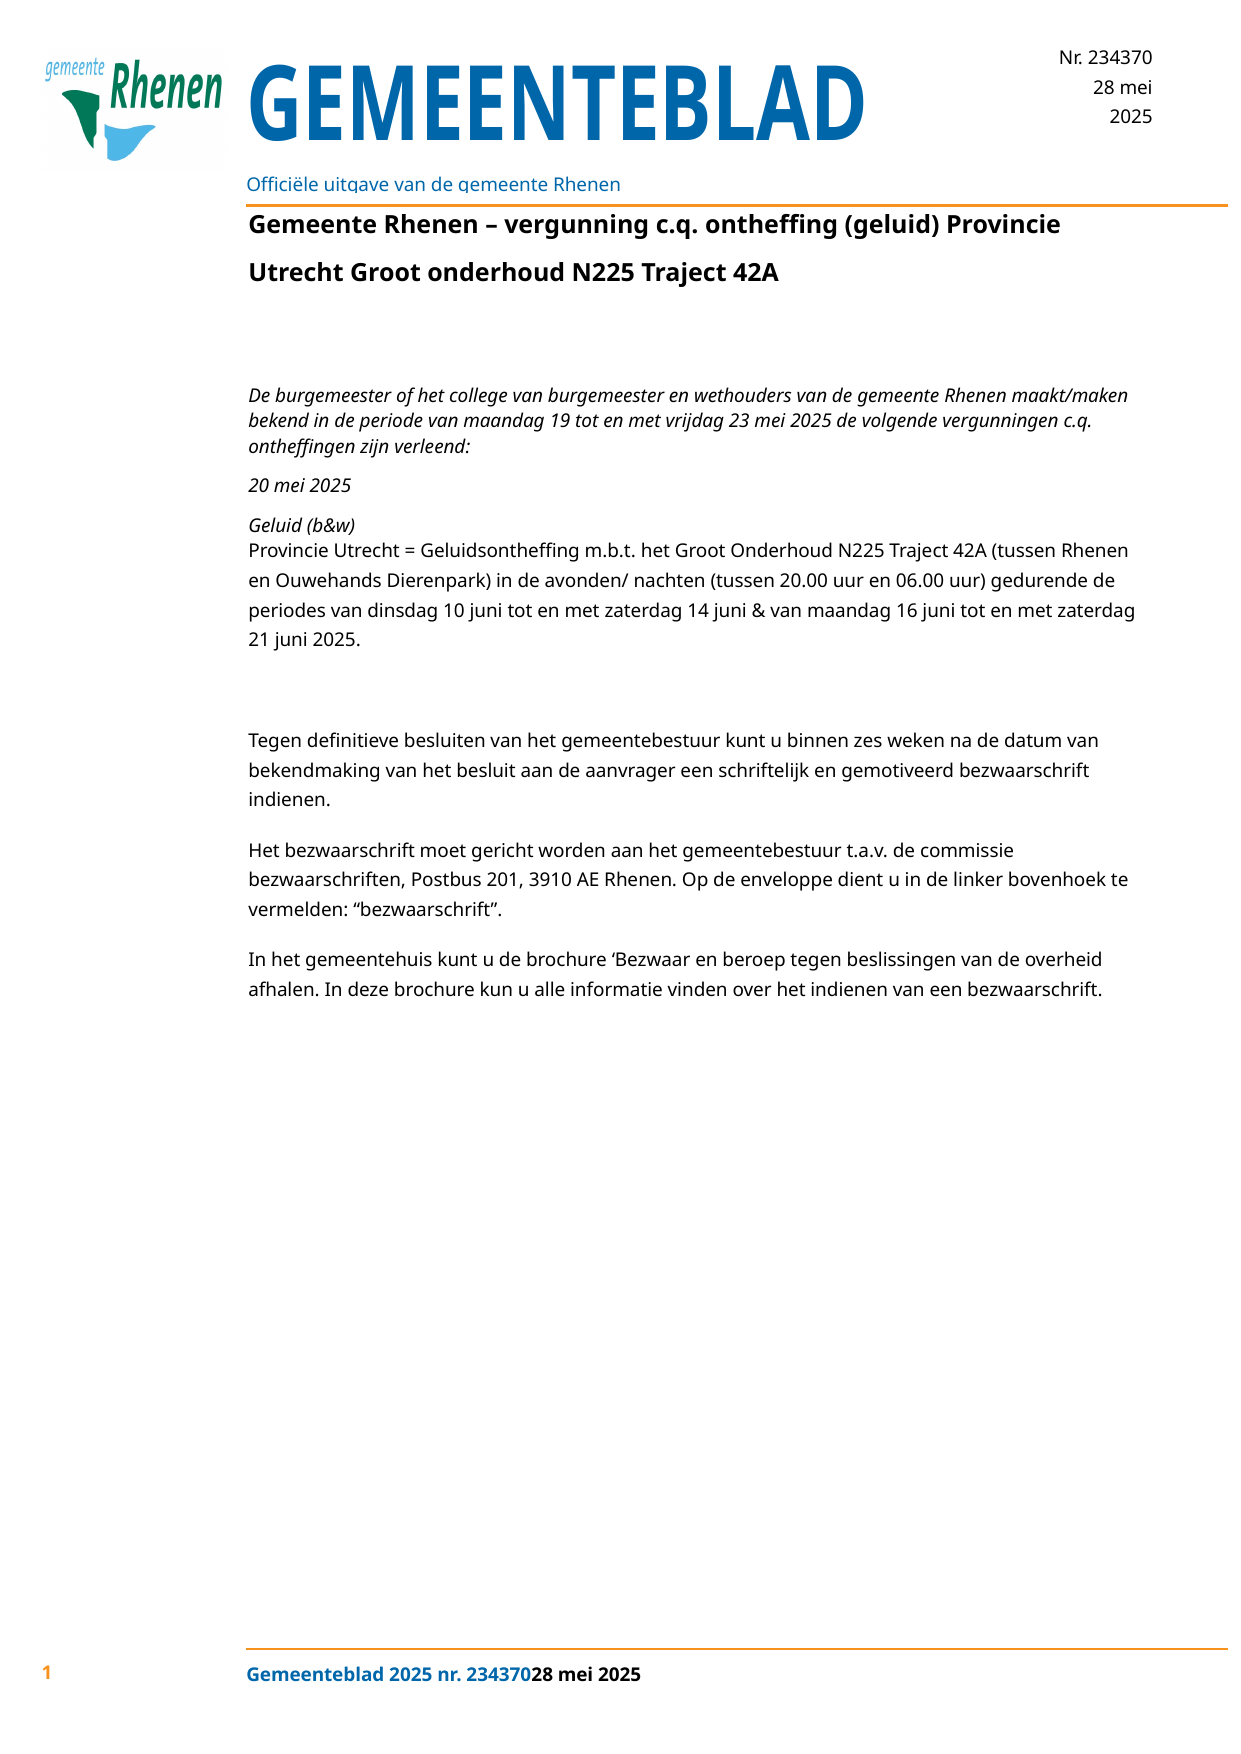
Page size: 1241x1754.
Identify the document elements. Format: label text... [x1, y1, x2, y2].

text Tegen definitieve besluiten van het gemeentebestuur kunt u binnen zes weken na de datum van bekendmaking van het besluit aan de aanvrager een schriftelijk en gemotiveerd bezwaarschrift indienen. [248, 727, 1152, 812]
text In het gemeentehuis kunt u de brochure ‘Bezwaar en beroep tegen beslissingen van de overheid afhalen. In deze brochure kun u alle informatie vinden over het indienen van een bezwaarschrift. [248, 946, 1152, 1002]
text Gemeente Rhenen – vergunning c.q. ontheffing (geluid) Provincie Utrecht Groot onderhoud N225 Traject 42A [248, 207, 1152, 288]
text Provincie Utrecht = Geluidsontheffing m.b.t. het Groot Onderhoud N225 Traject 42A (tussen Rhenen en Ouwehands Dierenpark) in de avonden/ nachten (tussen 20.00 uur en 06.00 uur) gedurende de periodes van dinsdag 10 juni tot en met zaterdag 14 juni & van maandag 16 juni tot en met zaterdag 21 juni 2025. [248, 538, 1152, 652]
text Geluid (b&w) [248, 512, 1152, 538]
picture [41, 47, 231, 172]
text 20 mei 2025 [248, 473, 1152, 498]
text De burgemeester of het college van burgemeester en wethouders van de gemeente Rhenen maakt/maken bekend in de periode van maandag 19 tot en met vrijdag 23 mei 2025 de volgende vergunningen c.q. ontheffingen zijn verleend: [248, 382, 1152, 459]
text Het bezwaarschrift moet gericht worden aan het gemeentebestuur t.a.v. de commissie bezwaarschriften, Postbus 201, 3910 AE Rhenen. Op de enveloppe dient u in de linker bovenhoek te vermelden: “bezwaarschrift”. [248, 837, 1152, 922]
